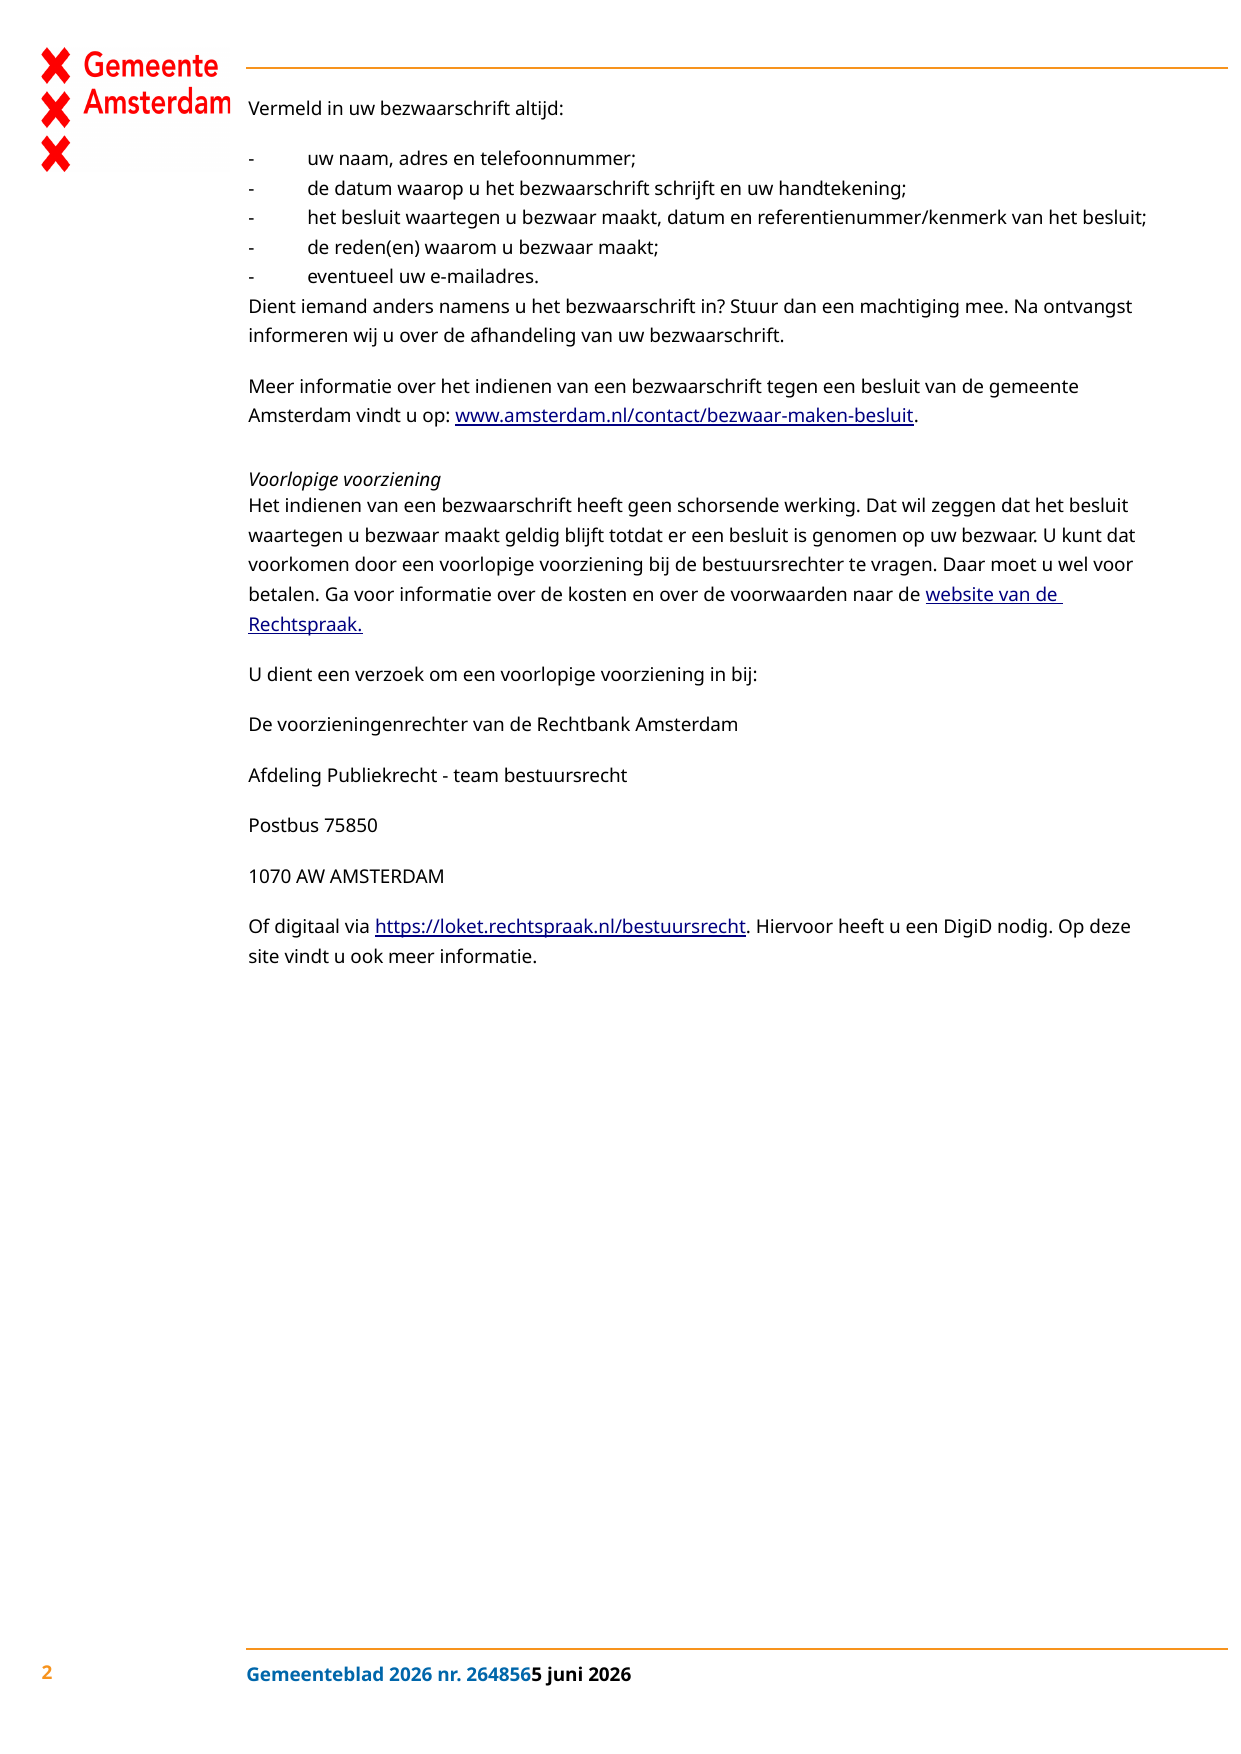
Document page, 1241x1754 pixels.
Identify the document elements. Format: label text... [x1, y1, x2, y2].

text Postbus 75850 [248, 812, 1152, 838]
text Dient iemand anders namens u het bezwaarschrift in? Stuur dan een machtiging mee. Na ontvangst informeren wij u over de afhandeling van uw bezwaarschrift. [248, 293, 1152, 348]
list uw naam, adres en telefoonnummer; [248, 145, 1152, 171]
list de reden(en) waarom u bezwaar maakt; [248, 234, 1152, 260]
list eventueel uw e-mailadres. [248, 263, 1152, 289]
list het besluit waartegen u bezwaar maakt, datum en referentienummer/kenmerk van het besluit; [248, 204, 1152, 230]
picture [41, 47, 231, 172]
text Voorlopige voorziening [248, 467, 1152, 492]
text Vermeld in uw bezwaarschrift altijd: [248, 95, 1152, 121]
text Meer informatie over het indienen van een bezwaarschrift tegen een besluit van de gemeente Amsterdam vindt u op: www.amsterdam.nl/contact/bezwaar-maken-besluit. [248, 373, 1152, 428]
list de datum waarop u het bezwaarschrift schrijft en uw handtekening; [248, 175, 1152, 201]
text U dient een verzoek om een voorlopige voorziening in bij: [248, 661, 1152, 687]
text Het indienen van een bezwaarschrift heeft geen schorsende werking. Dat wil zeggen dat het besluit waartegen u bezwaar maakt geldig blijft totdat er een besluit is genomen op uw bezwaar. U kunt dat voorkomen door een voorlopige voorziening bij de bestuursrechter te vragen. Daar moet u wel voor betalen. Ga voor informatie over de kosten en over de voorwaarden naar de website van de Rechtspraak. [248, 492, 1152, 636]
text 1070 AW AMSTERDAM [248, 863, 1152, 888]
text Afdeling Publiekrecht - team bestuursrecht [248, 762, 1152, 788]
text Of digitaal via https://loket.rechtspraak.nl/bestuursrecht. Hiervoor heeft u een DigiD nodig. Op deze site vindt u ook meer informatie. [248, 913, 1152, 968]
text De voorzieningenrechter van de Rechtbank Amsterdam [248, 712, 1152, 737]
